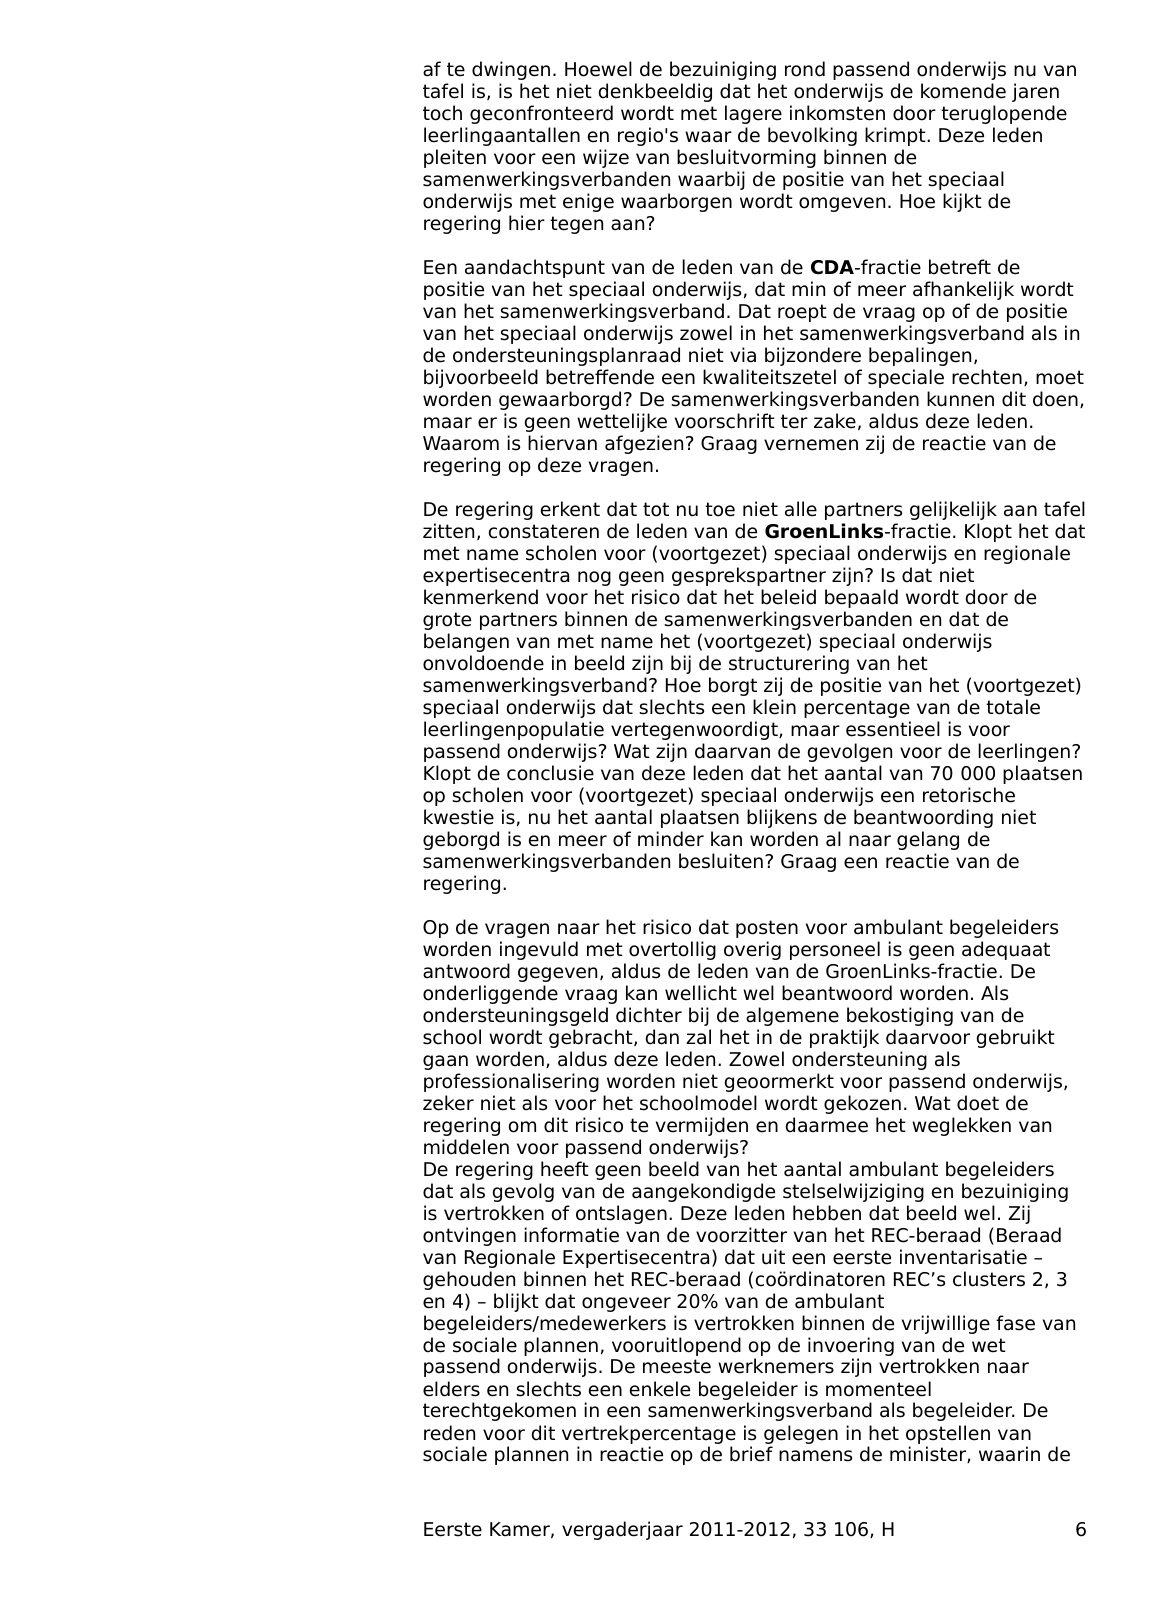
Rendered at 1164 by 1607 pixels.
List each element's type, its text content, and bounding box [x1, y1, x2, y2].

text af te dwingen. Hoewel de bezuiniging rond passend onderwijs nu van tafel is, is het niet denkbeeldig dat het onderwijs de komende jaren toch geconfronteerd wordt met lagere inkomsten door teruglopende leerlingaantallen en regio's waar de bevolking krimpt. Deze leden pleiten voor een wijze van besluitvorming binnen de samenwerkingsverbanden waarbij de positie van het speciaal onderwijs met enige waarborgen wordt omgeven. Hoe kijkt de regering hier tegen aan? [422, 59, 1087, 235]
text Op de vragen naar het risico dat posten voor ambulant begeleiders worden ingevuld met overtollig overig personeel is geen adequaat antwoord gegeven, aldus de leden van de GroenLinks-fractie. De onderliggende vraag kan wellicht wel beantwoord worden. Als ondersteuningsgeld dichter bij de algemene bekostiging van de school wordt gebracht, dan zal het in de praktijk daarvoor gebruikt gaan worden, aldus deze leden. Zowel ondersteuning als professionalisering worden niet geoormerkt voor passend onderwijs, zeker niet als voor het schoolmodel wordt gekozen. Wat doet de regering om dit risico te vermijden en daarmee het weglekken van middelen voor passend onderwijs? [422, 917, 1087, 1159]
text Een aandachtspunt van de leden van de CDA-fractie betreft de positie van het speciaal onderwijs, dat min of meer afhankelijk wordt van het samenwerkingsverband. Dat roept de vraag op of de positie van het speciaal onderwijs zowel in het samenwerkingsverband als in de ondersteuningsplanraad niet via bijzondere bepalingen, bijvoorbeeld betreffende een kwaliteitszetel of speciale rechten, moet worden gewaarborgd? De samenwerkingsverbanden kunnen dit doen, maar er is geen wettelijke voorschrift ter zake, aldus deze leden. Waarom is hiervan afgezien? Graag vernemen zij de reactie van de regering op deze vragen. [422, 257, 1087, 477]
text De regering erkent dat tot nu toe niet alle partners gelijkelijk aan tafel zitten, constateren de leden van de GroenLinks-fractie. Klopt het dat met name scholen voor (voortgezet) speciaal onderwijs en regionale expertisecentra nog geen gesprekspartner zijn? Is dat niet kenmerkend voor het risico dat het beleid bepaald wordt door de grote partners binnen de samenwerkingsverbanden en dat de belangen van met name het (voortgezet) speciaal onderwijs onvoldoende in beeld zijn bij de structurering van het samenwerkingsverband? Hoe borgt zij de positie van het (voortgezet) speciaal onderwijs dat slechts een klein percentage van de totale leerlingenpopulatie vertegenwoordigt, maar essentieel is voor passend onderwijs? Wat zijn daarvan de gevolgen voor de leerlingen? [422, 499, 1087, 763]
text Klopt de conclusie van deze leden dat het aantal van 70 000 plaatsen op scholen voor (voortgezet) speciaal onderwijs een retorische kwestie is, nu het aantal plaatsen blijkens de beantwoording niet geborgd is en meer of minder kan worden al naar gelang de samenwerkingsverbanden besluiten? Graag een reactie van de regering. [422, 763, 1087, 895]
text De regering heeft geen beeld van het aantal ambulant begeleiders dat als gevolg van de aangekondigde stelselwijziging en bezuiniging is vertrokken of ontslagen. Deze leden hebben dat beeld wel. Zij ontvingen informatie van de voorzitter van het REC-beraad (Beraad van Regionale Expertisecentra) dat uit een eerste inventarisatie – gehouden binnen het REC-beraad (coördinatoren REC’s clusters 2, 3 en 4) – blijkt dat ongeveer 20% van de ambulant begeleiders/medewerkers is vertrokken binnen de vrijwillige fase van de sociale plannen, vooruitlopend op de invoering van de wet passend onderwijs. De meeste werknemers zijn vertrokken naar elders en slechts een enkele begeleider is momenteel terechtgekomen in een samenwerkingsverband als begeleider. De reden voor dit vertrekpercentage is gelegen in het opstellen van sociale plannen in reactie op de brief namens de minister, waarin de [422, 1159, 1087, 1466]
